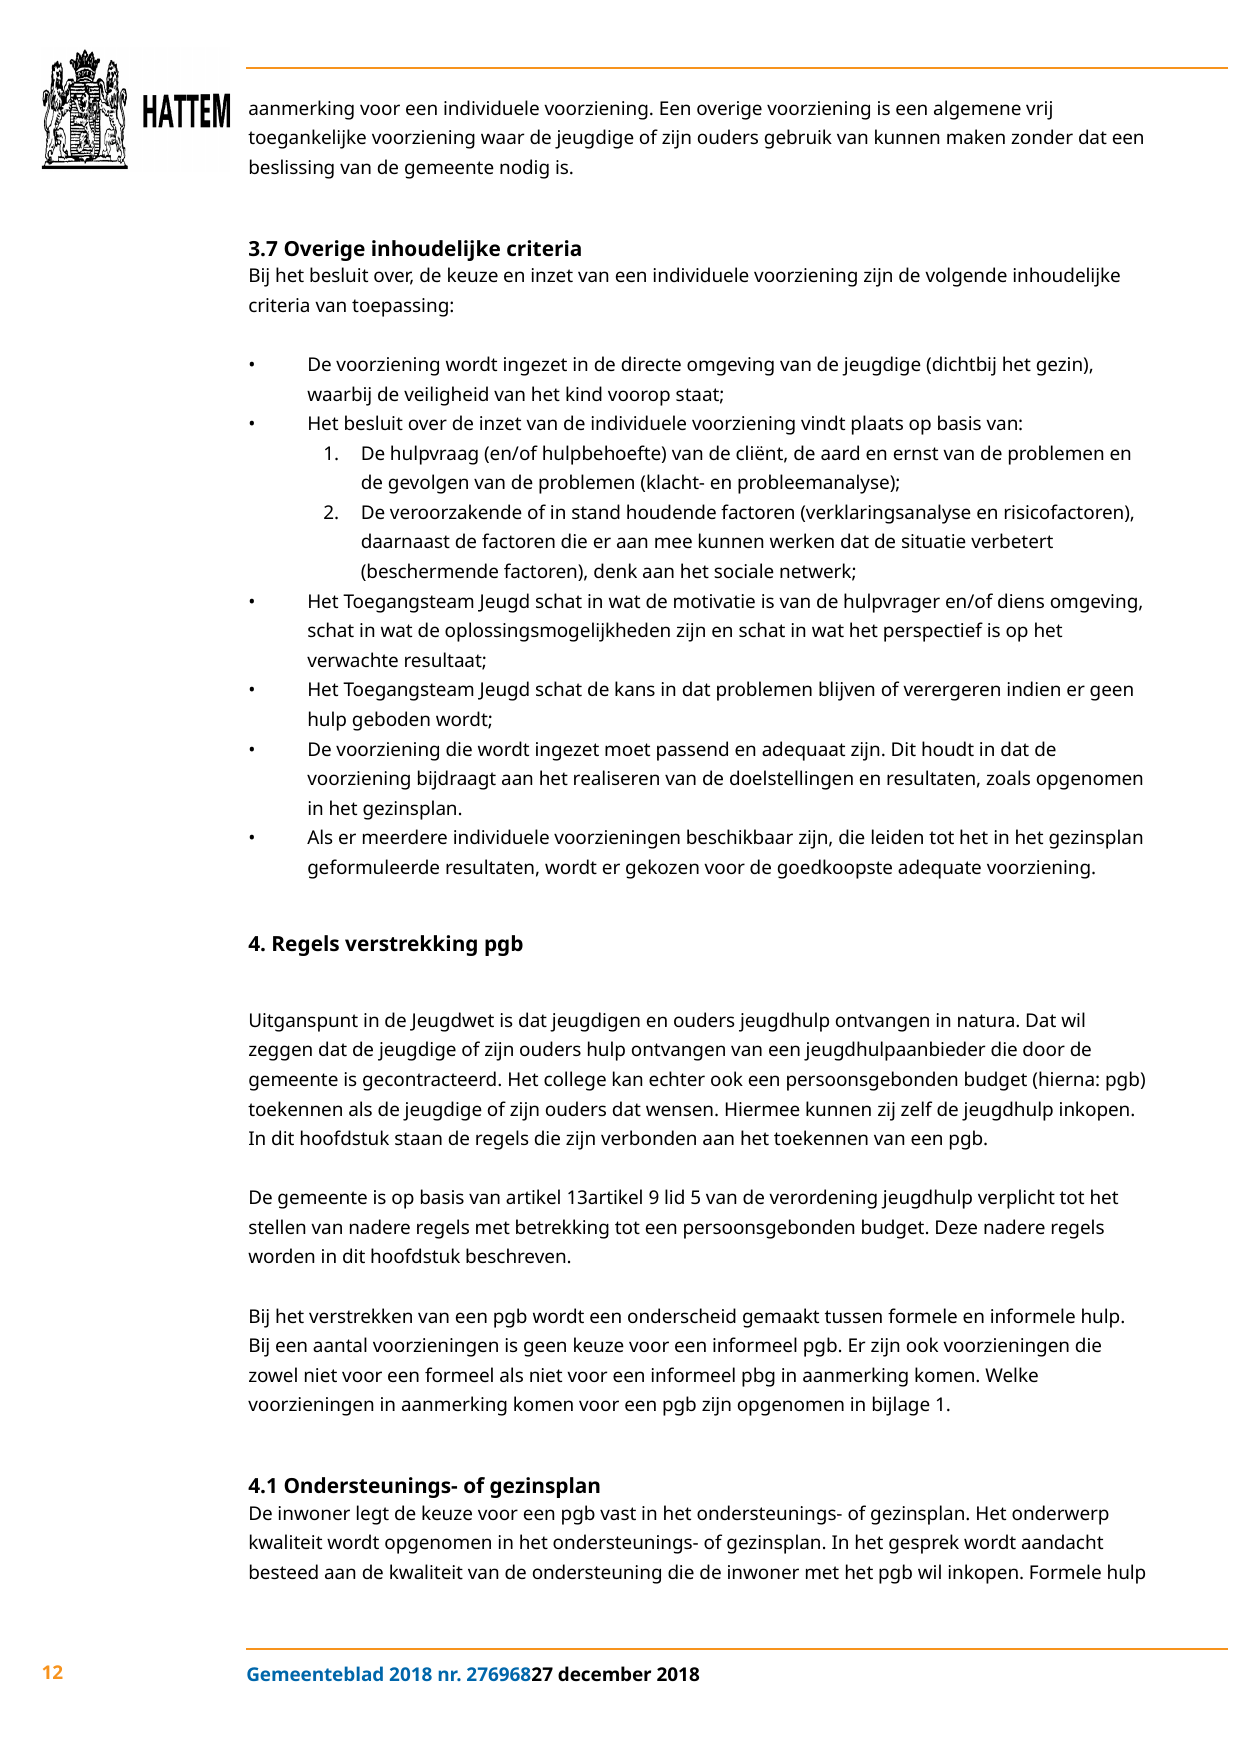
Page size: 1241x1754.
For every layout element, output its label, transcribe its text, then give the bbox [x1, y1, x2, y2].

list De voorziening wordt ingezet in de directe omgeving van de jeugdige (dichtbij het gezin), waarbij de veiligheid van het kind voorop staat; [248, 351, 1152, 406]
text De gemeente is op basis van artikel 13artikel 9 lid 5 van de verordening jeugdhulp verplicht tot het stellen van nadere regels met betrekking tot een persoonsgebonden budget. Deze nadere regels worden in dit hoofdstuk beschreven. [248, 1184, 1152, 1269]
list De veroorzakende of in stand houdende factoren (verklaringsanalyse en risicofactoren), daarnaast de factoren die er aan mee kunnen werken dat de situatie verbetert (beschermende factoren), denk aan het sociale netwerk; [323, 499, 1152, 584]
text Bij het besluit over, de keuze en inzet van een individuele voorziening zijn de volgende inhoudelijke criteria van toepassing: [248, 262, 1152, 318]
text 3.7 Overige inhoudelijke criteria [248, 234, 1152, 262]
text Bij het verstrekken van een pgb wordt een onderscheid gemaakt tussen formele en informele hulp. Bij een aantal voorzieningen is geen keuze voor een informeel pgb. Er zijn ook voorzieningen die zowel niet voor een formeel als niet voor een informeel pbg in aanmerking komen. Welke voorzieningen in aanmerking komen voor een pgb zijn opgenomen in bijlage 1. [248, 1303, 1152, 1417]
text 4.1 Ondersteunings- of gezinsplan [248, 1472, 1152, 1500]
text aanmerking voor een individuele voorziening. Een overige voorziening is een algemene vrij toegankelijke voorziening waar de jeugdige of zijn ouders gebruik van kunnen maken zonder dat een beslissing van de gemeente nodig is. [248, 95, 1152, 180]
list De hulpvraag (en/of hulpbehoefte) van de cliënt, de aard en ernst van de problemen en de gevolgen van de problemen (klacht- en probleemanalyse); [323, 440, 1152, 495]
list De voorziening die wordt ingezet moet passend en adequaat zijn. Dit houdt in dat de voorziening bijdraagt aan het realiseren van de doelstellingen en resultaten, zoals opgenomen in het gezinsplan. [248, 736, 1152, 821]
list Als er meerdere individuele voorzieningen beschikbaar zijn, die leiden tot het in het gezinsplan geformuleerde resultaten, wordt er gekozen voor de goedkoopste adequate voorziening. [248, 824, 1152, 880]
list Het besluit over de inzet van de individuele voorziening vindt plaats op basis van: [248, 410, 1152, 436]
text De inwoner legt de keuze voor een pgb vast in het ondersteunings- of gezinsplan. Het onderwerp kwaliteit wordt opgenomen in het ondersteunings- of gezinsplan. In het gesprek wordt aandacht besteed aan de kwaliteit van de ondersteuning die de inwoner met het pgb wil inkopen. Formele hulp [248, 1500, 1152, 1585]
picture [41, 47, 231, 172]
list Het Toegangsteam Jeugd schat in wat de motivatie is van de hulpvrager en/of diens omgeving, schat in wat de oplossingsmogelijkheden zijn en schat in wat het perspectief is op het verwachte resultaat; [248, 588, 1152, 673]
text 4. Regels verstrekking pgb [248, 929, 1152, 958]
text Uitganspunt in de Jeugdwet is dat jeugdigen en ouders jeugdhulp ontvangen in natura. Dat wil zeggen dat de jeugdige of zijn ouders hulp ontvangen van een jeugdhulpaanbieder die door de gemeente is gecontracteerd. Het college kan echter ook een persoonsgebonden budget (hierna: pgb) toekennen als de jeugdige of zijn ouders dat wensen. Hiermee kunnen zij zelf de jeugdhulp inkopen. In dit hoofdstuk staan de regels die zijn verbonden aan het toekennen van een pgb. [248, 1007, 1152, 1151]
list Het Toegangsteam Jeugd schat de kans in dat problemen blijven of verergeren indien er geen hulp geboden wordt; [248, 677, 1152, 732]
